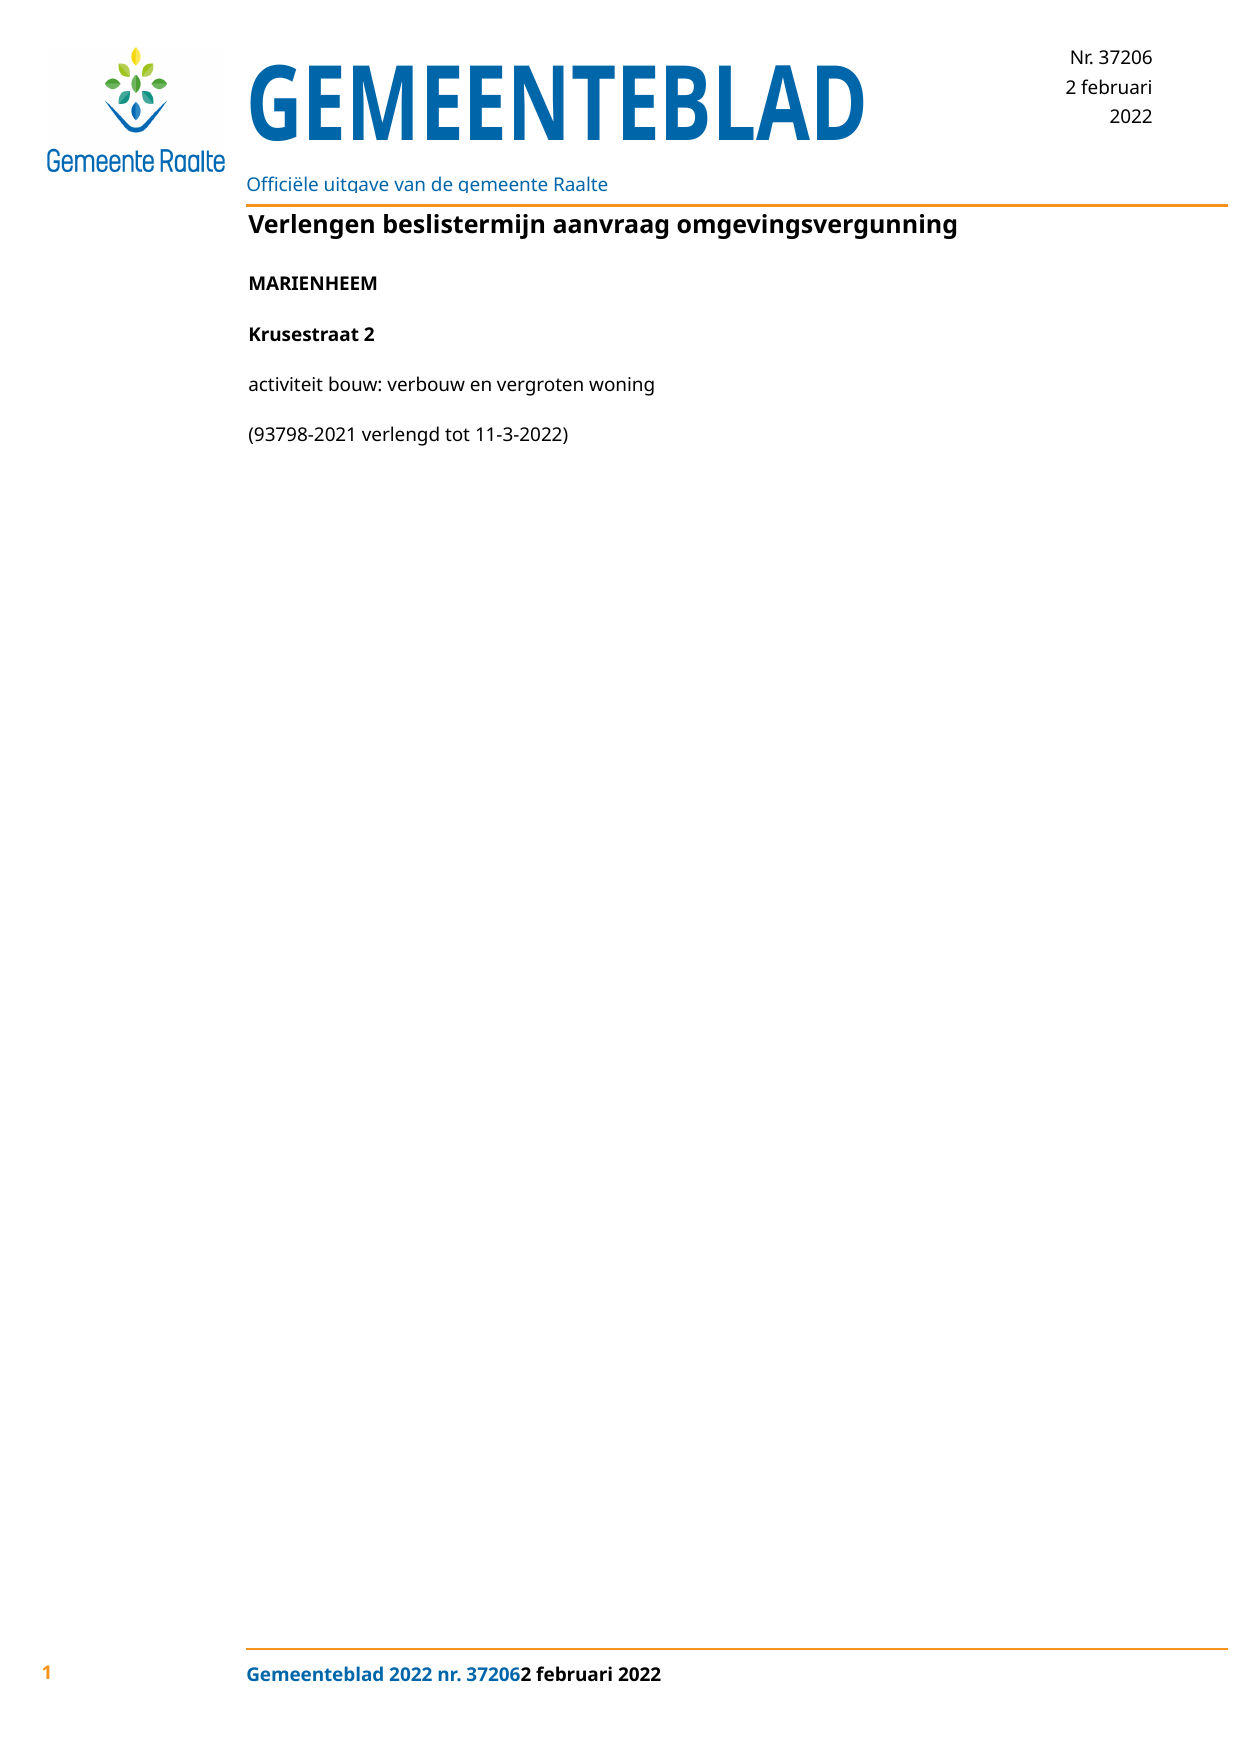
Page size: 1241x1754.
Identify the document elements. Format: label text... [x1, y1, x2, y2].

text MARIENHEEM [248, 270, 1152, 296]
text Krusestraat 2 [248, 321, 1152, 346]
text (93798-2021 verlengd tot 11-3-2022) [248, 422, 1152, 447]
text Verlengen beslistermijn aanvraag omgevingsvergunning [248, 207, 1152, 241]
text activiteit bouw: verbouw en vergroten woning [248, 371, 1152, 397]
picture [41, 47, 231, 172]
